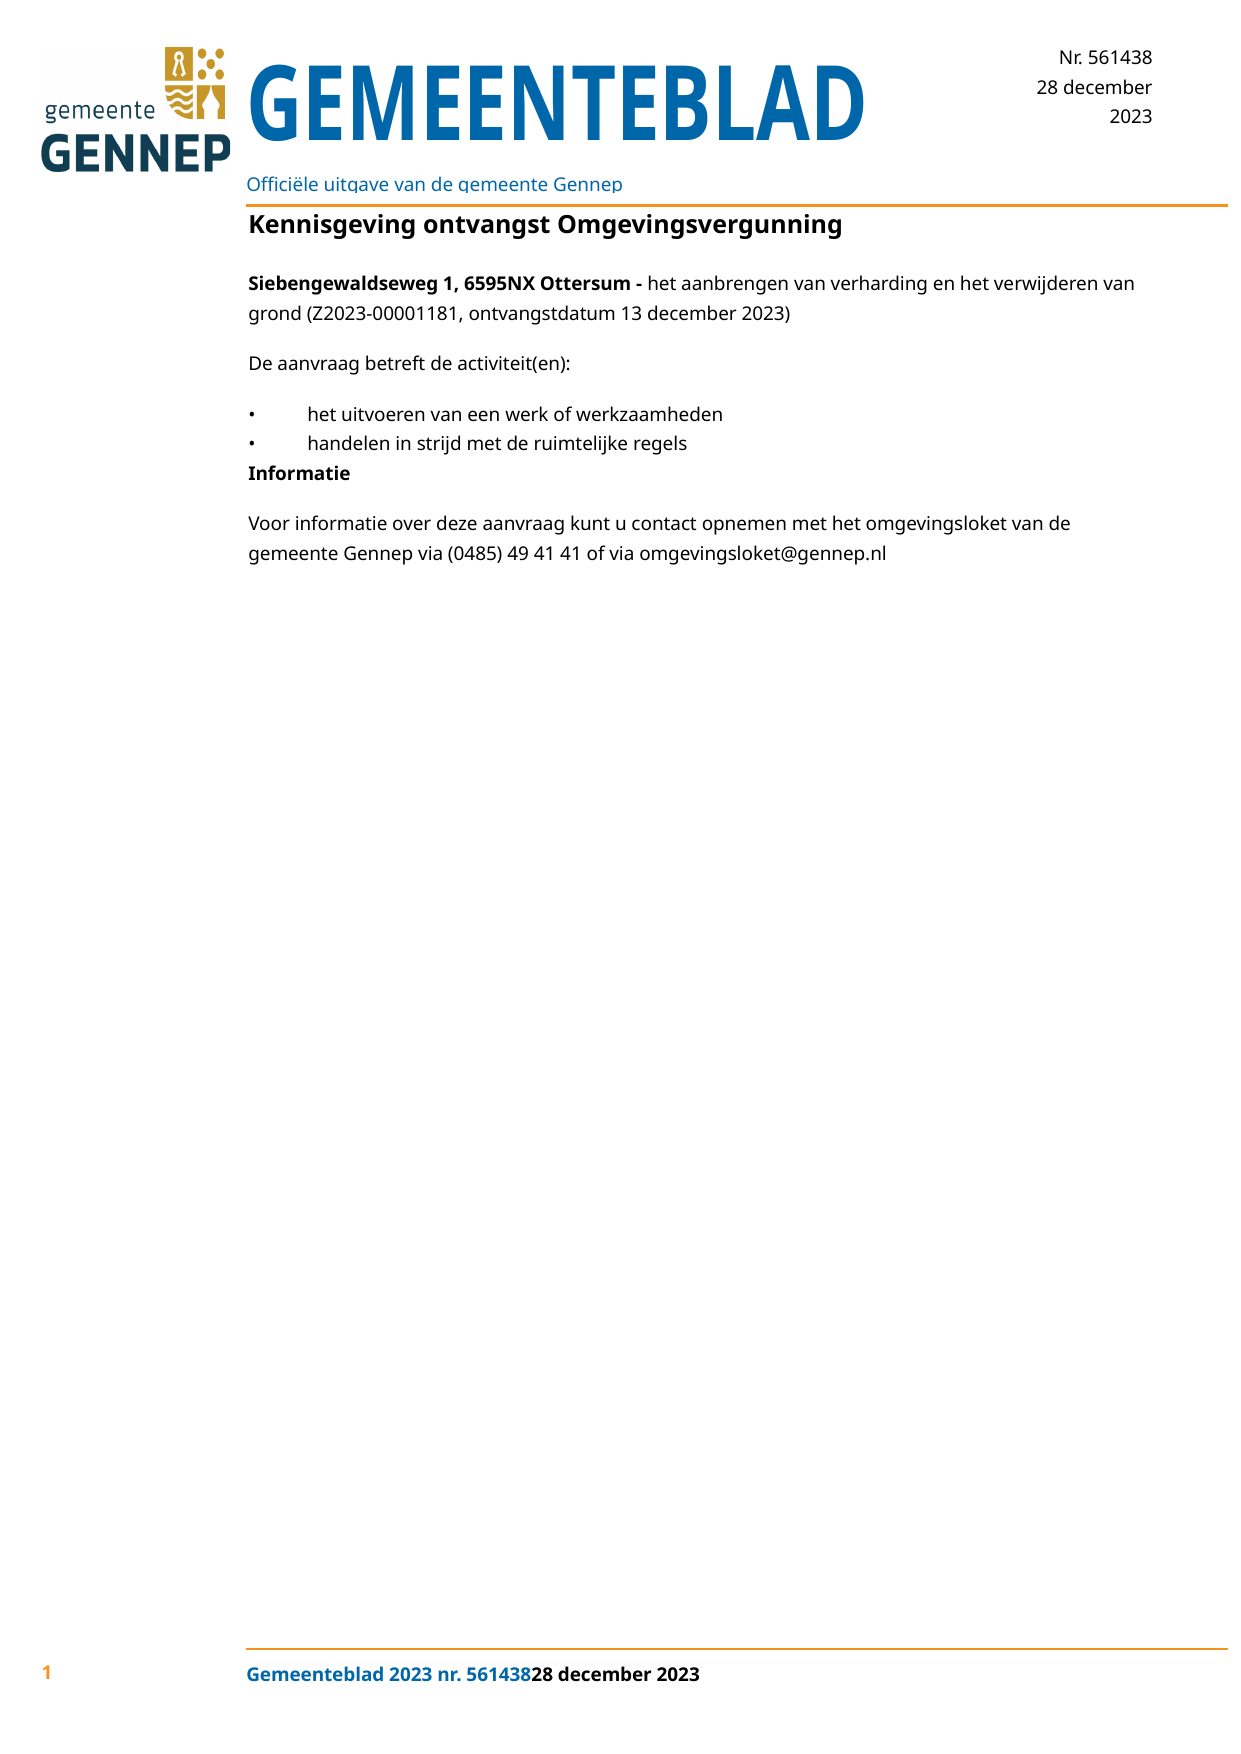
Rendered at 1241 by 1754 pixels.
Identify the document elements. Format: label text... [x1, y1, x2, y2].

picture [41, 47, 231, 172]
list handelen in strijd met de ruimtelijke regels [248, 430, 1152, 456]
text Siebengewaldseweg 1, 6595NX Ottersum - het aanbrengen van verharding en het verwijderen van grond (Z2023-00001181, ontvangstdatum 13 december 2023) [248, 270, 1152, 326]
text De aanvraag betreft de activiteit(en): [248, 350, 1152, 376]
text Voor informatie over deze aanvraag kunt u contact opnemen met het omgevingsloket van de gemeente Gennep via (0485) 49 41 41 of via omgevingsloket@gennep.nl [248, 510, 1152, 566]
text Kennisgeving ontvangst Omgevingsvergunning [248, 207, 1152, 241]
text Informatie [248, 460, 1152, 486]
list het uitvoeren van een werk of werkzaamheden [248, 401, 1152, 426]
